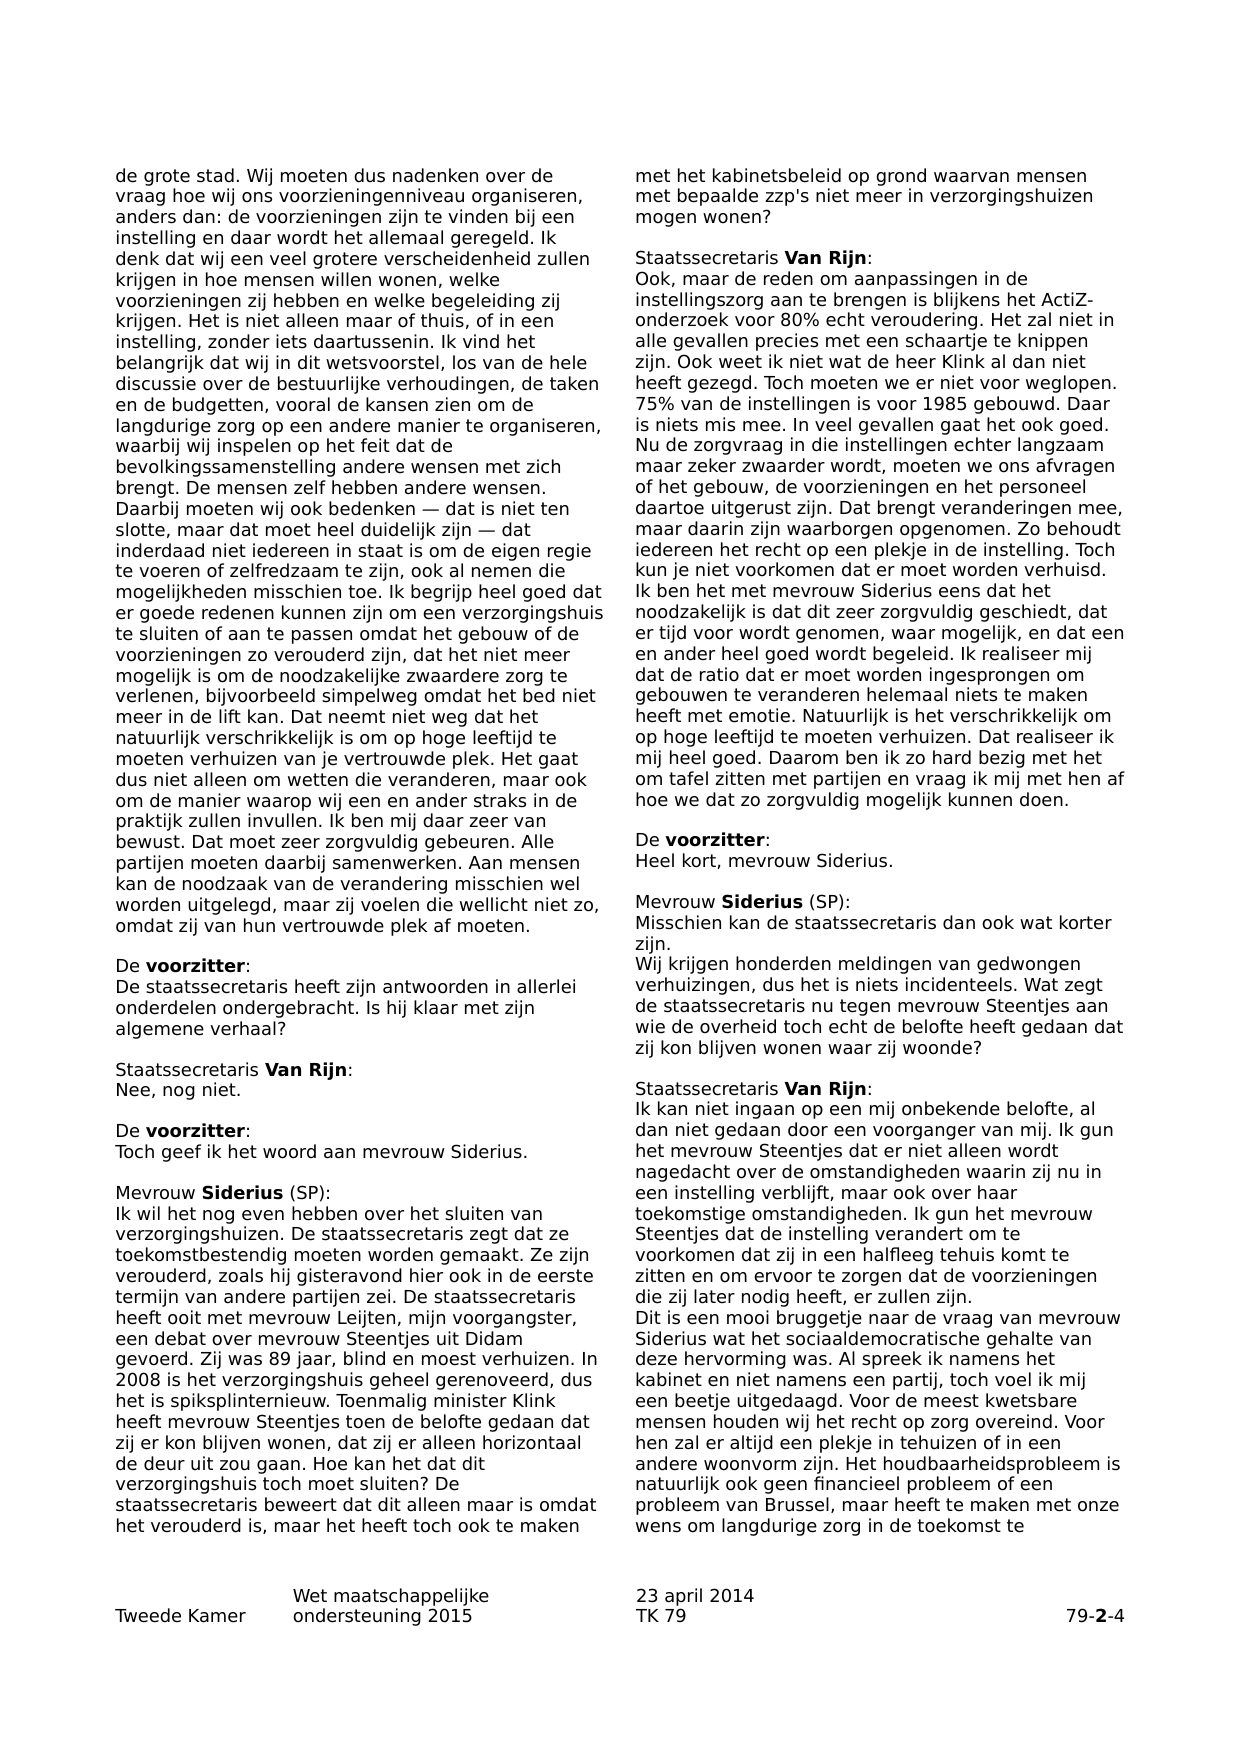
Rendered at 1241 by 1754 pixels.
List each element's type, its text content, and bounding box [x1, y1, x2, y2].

text Heel kort, mevrouw Siderius. [635, 851, 1125, 872]
text Nee, nog niet. [115, 1080, 605, 1101]
text De voorzitter: [115, 1121, 605, 1142]
text Misschien kan de staatssecretaris dan ook wat korter zijn. [635, 912, 1125, 954]
text de grote stad. Wij moeten dus nadenken over de vraag hoe wij ons voorzieningenniveau organiseren, anders dan: de voorzieningen zijn te vinden bij een instelling en daar wordt het allemaal geregeld. Ik denk dat wij een veel grotere verscheidenheid zullen krijgen in hoe mensen willen wonen, welke voorzieningen zij hebben en welke begeleiding zij krijgen. Het is niet alleen maar of thuis, of in een instelling, zonder iets daartussenin. Ik vind het belangrijk dat wij in dit wetsvoorstel, los van de hele discussie over de bestuurlijke verhoudingen, de taken en de budgetten, vooral de kansen zien om de langdurige zorg op een andere manier te organiseren, waarbij wij inspelen op het feit dat de bevolkingssamenstelling andere wensen met zich brengt. De mensen zelf hebben andere wensen. [115, 165, 605, 499]
text De voorzitter: [635, 830, 1125, 851]
text Daarbij moeten wij ook bedenken — dat is niet ten slotte, maar dat moet heel duidelijk zijn — dat inderdaad niet iedereen in staat is om de eigen regie te voeren of zelfredzaam te zijn, ook al nemen die mogelijkheden misschien toe. Ik begrijp heel goed dat er goede redenen kunnen zijn om een verzorgingshuis te sluiten of aan te passen omdat het gebouw of de voorzieningen zo verouderd zijn, dat het niet meer mogelijk is om de noodzakelijke zwaardere zorg te verlenen, bijvoorbeeld simpelweg omdat het bed niet meer in de lift kan. Dat neemt niet weg dat het natuurlijk verschrikkelijk is om op hoge leeftijd te moeten verhuizen van je vertrouwde plek. Het gaat dus niet alleen om wetten die veranderen, maar ook om de manier waarop wij een en ander straks in de praktijk zullen invullen. Ik ben mij daar zeer van bewust. Dat moet zeer zorgvuldig gebeuren. Alle partijen moeten daarbij samenwerken. Aan mensen kan de noodzaak van de verandering misschien wel worden uitgelegd, maar zij voelen die wellicht niet zo, omdat zij van hun vertrouwde plek af moeten. [115, 499, 605, 936]
text Mevrouw Siderius (SP): [115, 1182, 605, 1203]
text Dit is een mooi bruggetje naar de vraag van mevrouw Siderius wat het sociaaldemocratische gehalte van deze hervorming was. Al spreek ik namens het kabinet en niet namens een partij, toch voel ik mij een beetje uitgedaagd. Voor de meest kwetsbare mensen houden wij het recht op zorg overeind. Voor hen zal er altijd een plekje in tehuizen of in een andere woonvorm zijn. Het houdbaarheidsprobleem is natuurlijk ook geen financieel probleem of een probleem van Brussel, maar heeft te maken met onze wens om langdurige zorg in de toekomst te [635, 1307, 1125, 1537]
text Staatssecretaris Van Rijn: [635, 1078, 1125, 1099]
text Ik kan niet ingaan op een mij onbekende belofte, al dan niet gedaan door een voorganger van mij. Ik gun het mevrouw Steentjes dat er niet alleen wordt nagedacht over de omstandigheden waarin zij nu in een instelling verblijft, maar ook over haar toekomstige omstandigheden. Ik gun het mevrouw Steentjes dat de instelling verandert om te voorkomen dat zij in een halfleeg tehuis komt te zitten en om ervoor te zorgen dat de voorzieningen die zij later nodig heeft, er zullen zijn. [635, 1099, 1125, 1307]
text Staatssecretaris Van Rijn: [115, 1059, 605, 1080]
text De voorzitter: [115, 956, 605, 977]
text Toch geef ik het woord aan mevrouw Siderius. [115, 1142, 605, 1162]
text Ik wil het nog even hebben over het sluiten van verzorgingshuizen. De staatssecretaris zegt dat ze toekomstbestendig moeten worden gemaakt. Ze zijn verouderd, zoals hij gisteravond hier ook in de eerste termijn van andere partijen zei. De staatssecretaris heeft ooit met mevrouw Leijten, mijn voorgangster, een debat over mevrouw Steentjes uit Didam gevoerd. Zij was 89 jaar, blind en moest verhuizen. In 2008 is het verzorgingshuis geheel gerenoveerd, dus het is spiksplinternieuw. Toenmalig minister Klink heeft mevrouw Steentjes toen de belofte gedaan dat zij er kon blijven wonen, dat zij er alleen horizontaal de deur uit zou gaan. Hoe kan het dat dit verzorgingshuis toch moet sluiten? De staatssecretaris beweert dat dit alleen maar is omdat het verouderd is, maar het heeft toch ook te maken [115, 1203, 605, 1537]
text Staatssecretaris Van Rijn: [635, 248, 1125, 268]
text De staatssecretaris heeft zijn antwoorden in allerlei onderdelen ondergebracht. Is hij klaar met zijn algemene verhaal? [115, 977, 605, 1039]
text met het kabinetsbeleid op grond waarvan mensen met bepaalde zzp's niet meer in verzorgingshuizen mogen wonen? [635, 165, 1125, 228]
text Ook, maar de reden om aanpassingen in de instellingszorg aan te brengen is blijkens het ActiZ-onderzoek voor 80% echt veroudering. Het zal niet in alle gevallen precies met een schaartje te knippen zijn. Ook weet ik niet wat de heer Klink al dan niet heeft gezegd. Toch moeten we er niet voor weglopen. 75% van de instellingen is voor 1985 gebouwd. Daar is niets mis mee. In veel gevallen gaat het ook goed. Nu de zorgvraag in die instellingen echter langzaam maar zeker zwaarder wordt, moeten we ons afvragen of het gebouw, de voorzieningen en het personeel daartoe uitgerust zijn. Dat brengt veranderingen mee, maar daarin zijn waarborgen opgenomen. Zo behoudt iedereen het recht op een plekje in de instelling. Toch kun je niet voorkomen dat er moet worden verhuisd. Ik ben het met mevrouw Siderius eens dat het noodzakelijk is dat dit zeer zorgvuldig geschiedt, dat er tijd voor wordt genomen, waar mogelijk, en dat een en ander heel goed wordt begeleid. Ik realiseer mij dat de ratio dat er moet worden ingesprongen om gebouwen te veranderen helemaal niets te maken heeft met emotie. Natuurlijk is het verschrikkelijk om op hoge leeftijd te moeten verhuizen. Dat realiseer ik mij heel goed. Daarom ben ik zo hard bezig met het om tafel zitten met partijen en vraag ik mij met hen af hoe we dat zo zorgvuldig mogelijk kunnen doen. [635, 268, 1125, 810]
text Mevrouw Siderius (SP): [635, 892, 1125, 912]
text Wij krijgen honderden meldingen van gedwongen verhuizingen, dus het is niets incidenteels. Wat zegt de staatssecretaris nu tegen mevrouw Steentjes aan wie de overheid toch echt de belofte heeft gedaan dat zij kon blijven wonen waar zij woonde? [635, 954, 1125, 1058]
